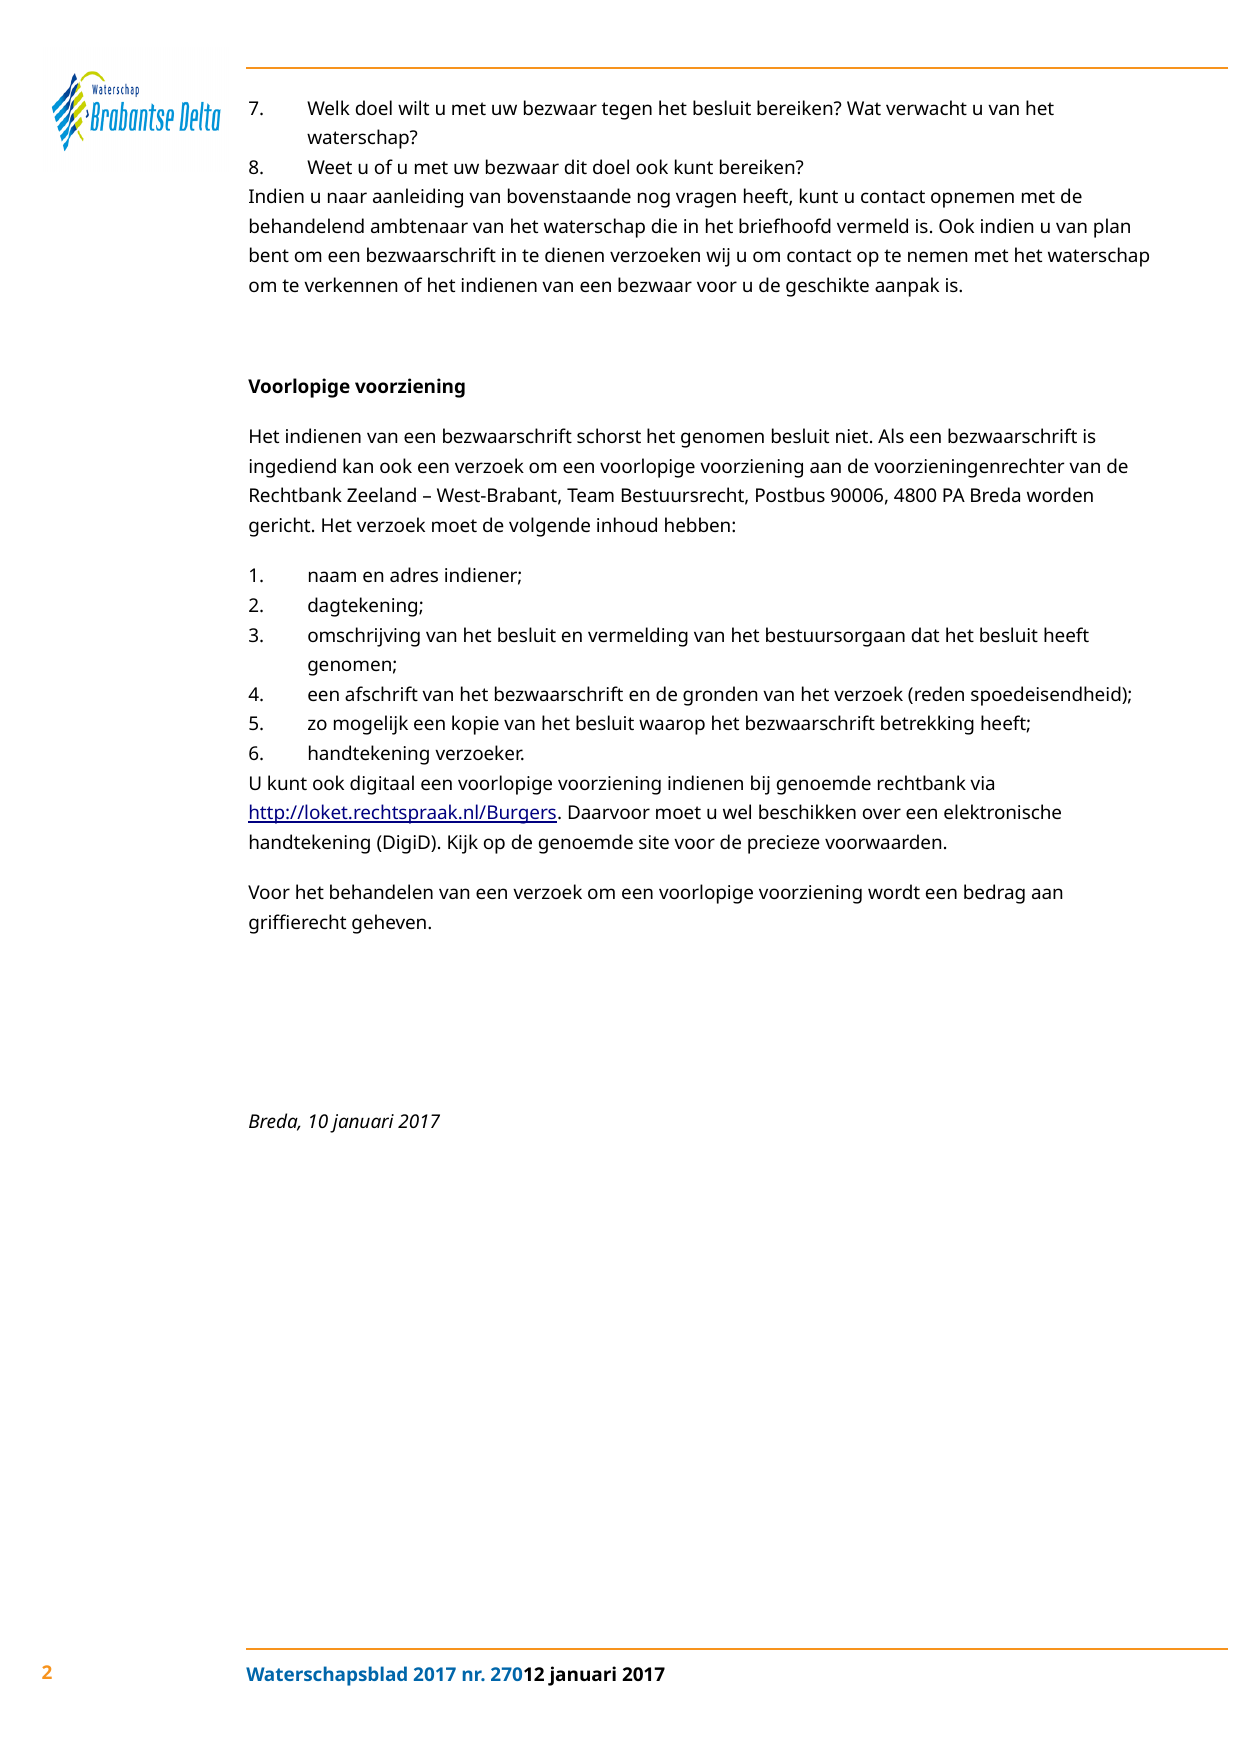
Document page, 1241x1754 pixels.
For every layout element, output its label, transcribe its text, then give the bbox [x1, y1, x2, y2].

text Breda, 10 januari 2017 [248, 1108, 1152, 1134]
text Voor het behandelen van een verzoek om een voorlopige voorziening wordt een bedrag aan griffierecht geheven. [248, 879, 1152, 935]
list handtekening verzoeker. [248, 740, 1152, 766]
list Welk doel wilt u met uw bezwaar tegen het besluit bereiken? Wat verwacht u van het waterschap? [248, 95, 1152, 150]
list zo mogelijk een kopie van het besluit waarop het bezwaarschrift betrekking heeft; [248, 711, 1152, 736]
text Het indienen van een bezwaarschrift schorst het genomen besluit niet. Als een bezwaarschrift is ingediend kan ook een verzoek om een voorlopige voorziening aan de voorzieningenrechter van de Rechtbank Zeeland – West-Brabant, Team Bestuursrecht, Postbus 90006, 4800 PA Breda worden gericht. Het verzoek moet de volgende inhoud hebben: [248, 423, 1152, 538]
text Voorlopige voorziening [248, 373, 1152, 399]
list een afschrift van het bezwaarschrift en de gronden van het verzoek (reden spoedeisendheid); [248, 681, 1152, 707]
text Indien u naar aanleiding van bovenstaande nog vragen heeft, kunt u contact opnemen met de behandelend ambtenaar van het waterschap die in het briefhoofd vermeld is. Ook indien u van plan bent om een bezwaarschrift in te dienen verzoeken wij u om contact op te nemen met het waterschap om te verkennen of het indienen van een bezwaar voor u de geschikte aanpak is. [248, 183, 1152, 298]
list omschrijving van het besluit en vermelding van het bestuursorgaan dat het besluit heeft genomen; [248, 622, 1152, 677]
text U kunt ook digitaal een voorlopige voorziening indienen bij genoemde rechtbank via http://loket.rechtspraak.nl/Burgers. Daarvoor moet u wel beschikken over een elektronische handtekening (DigiD). Kijk op de genoemde site voor de precieze voorwaarden. [248, 770, 1152, 855]
list naam en adres indiener; [248, 563, 1152, 588]
list Weet u of u met uw bezwaar dit doel ook kunt bereiken? [248, 154, 1152, 180]
list dagtekening; [248, 592, 1152, 618]
picture [41, 47, 231, 172]
